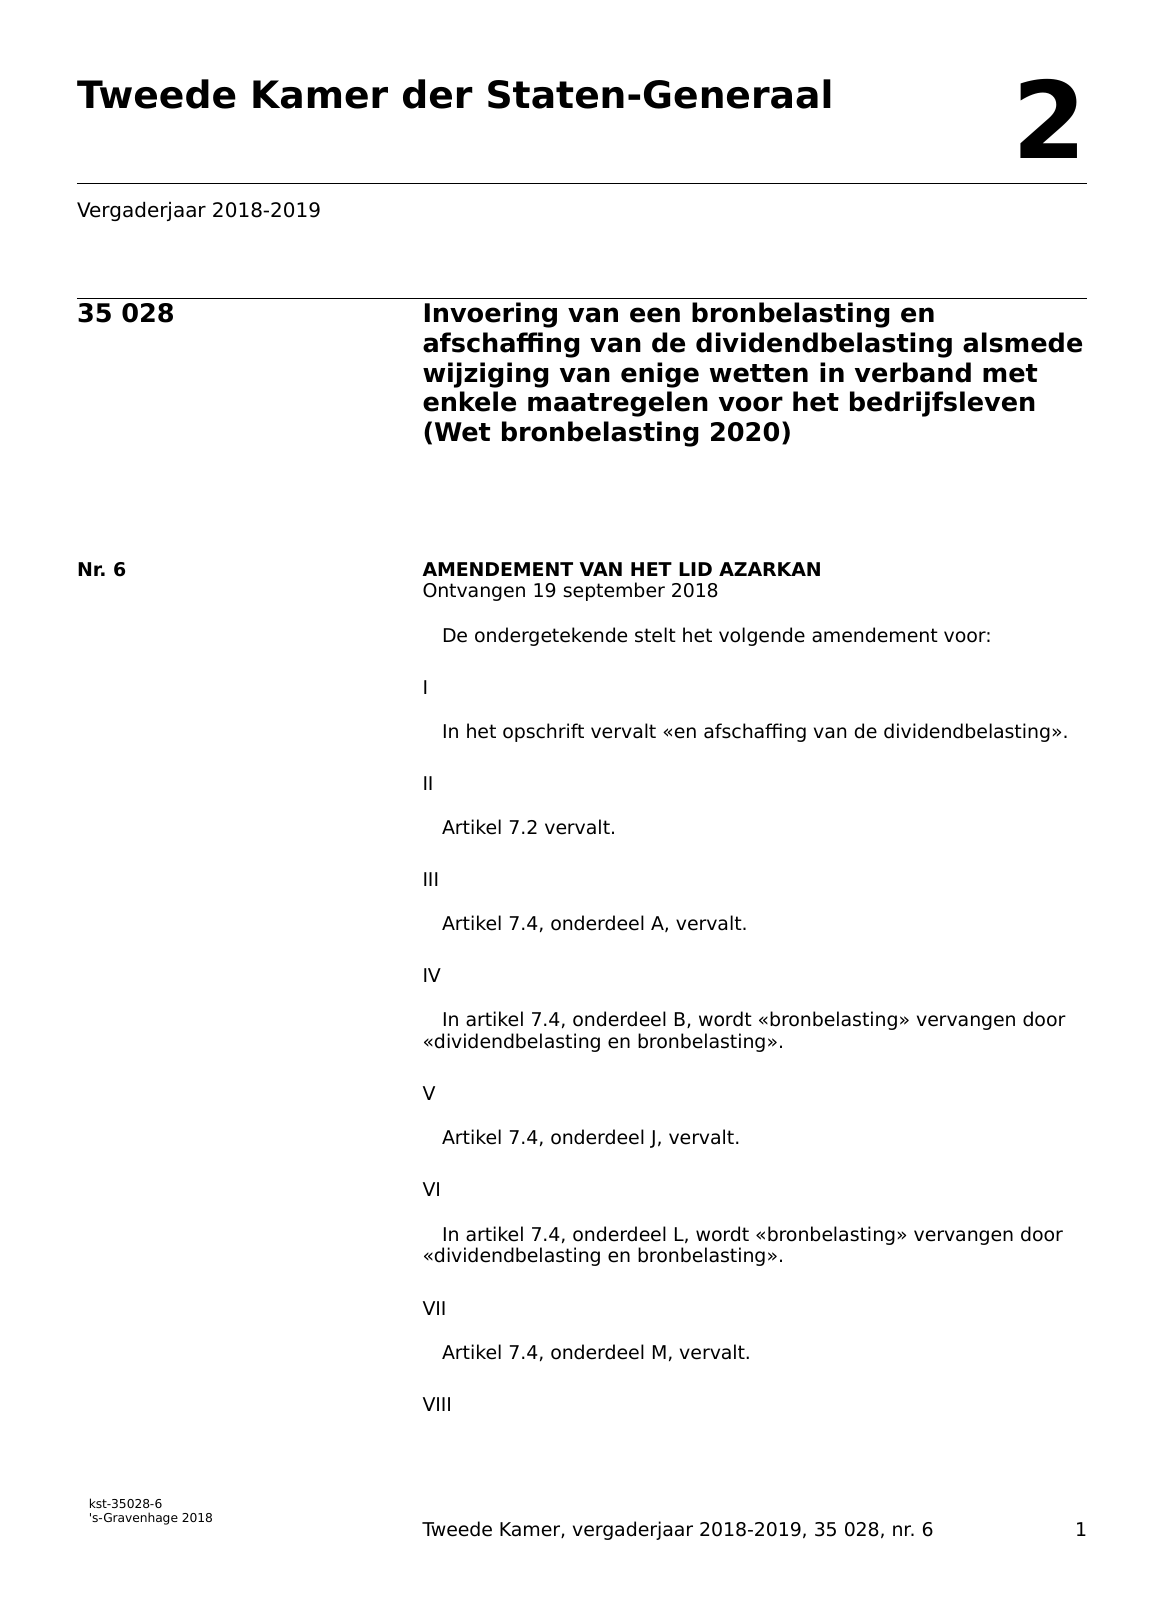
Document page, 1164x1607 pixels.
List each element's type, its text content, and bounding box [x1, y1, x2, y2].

subtitle 35 028 Invoering van een bronbelasting en afschaffing van de dividendbelasting alsmede wijziging van enige wetten in verband met enkele maatregelen voor het bedrijfsleven (Wet bronbelasting 2020) [77, 299, 1087, 447]
subtitle V [422, 1083, 1087, 1105]
text In artikel 7.4, onderdeel L, wordt «bronbelasting» vervangen door «dividendbelasting en bronbelasting». [422, 1223, 1087, 1267]
text Artikel 7.2 vervalt. [422, 817, 1087, 839]
text Artikel 7.4, onderdeel A, vervalt. [422, 913, 1087, 935]
subtitle II [422, 773, 1087, 795]
subtitle VIII [422, 1393, 1087, 1416]
subtitle VII [422, 1297, 1087, 1319]
table_header 2 [886, 59, 1087, 183]
subtitle VI [422, 1179, 1087, 1201]
text Artikel 7.4, onderdeel M, vervalt. [422, 1342, 1087, 1363]
subtitle Nr. 6 AMENDEMENT VAN HET LID AZARKAN [77, 558, 1087, 580]
text Ontvangen 19 september 2018 [422, 580, 1087, 602]
subtitle III [422, 869, 1087, 891]
text In het opschrift vervalt «en afschaffing van de dividendbelasting». [422, 721, 1087, 743]
text kst-35028-6 [88, 1497, 323, 1511]
text 's-Gravenhage 2018 [88, 1511, 323, 1525]
text De ondergetekende stelt het volgende amendement voor: [422, 624, 1087, 647]
table_header Tweede Kamer der Staten-Generaal [77, 59, 886, 183]
text Artikel 7.4, onderdeel J, vervalt. [422, 1127, 1087, 1149]
subtitle IV [422, 965, 1087, 987]
table_cell Vergaderjaar 2018-2019 [77, 184, 1087, 298]
subtitle I [422, 677, 1087, 698]
text In artikel 7.4, onderdeel B, wordt «bronbelasting» vervangen door «dividendbelasting en bronbelasting». [422, 1009, 1087, 1053]
